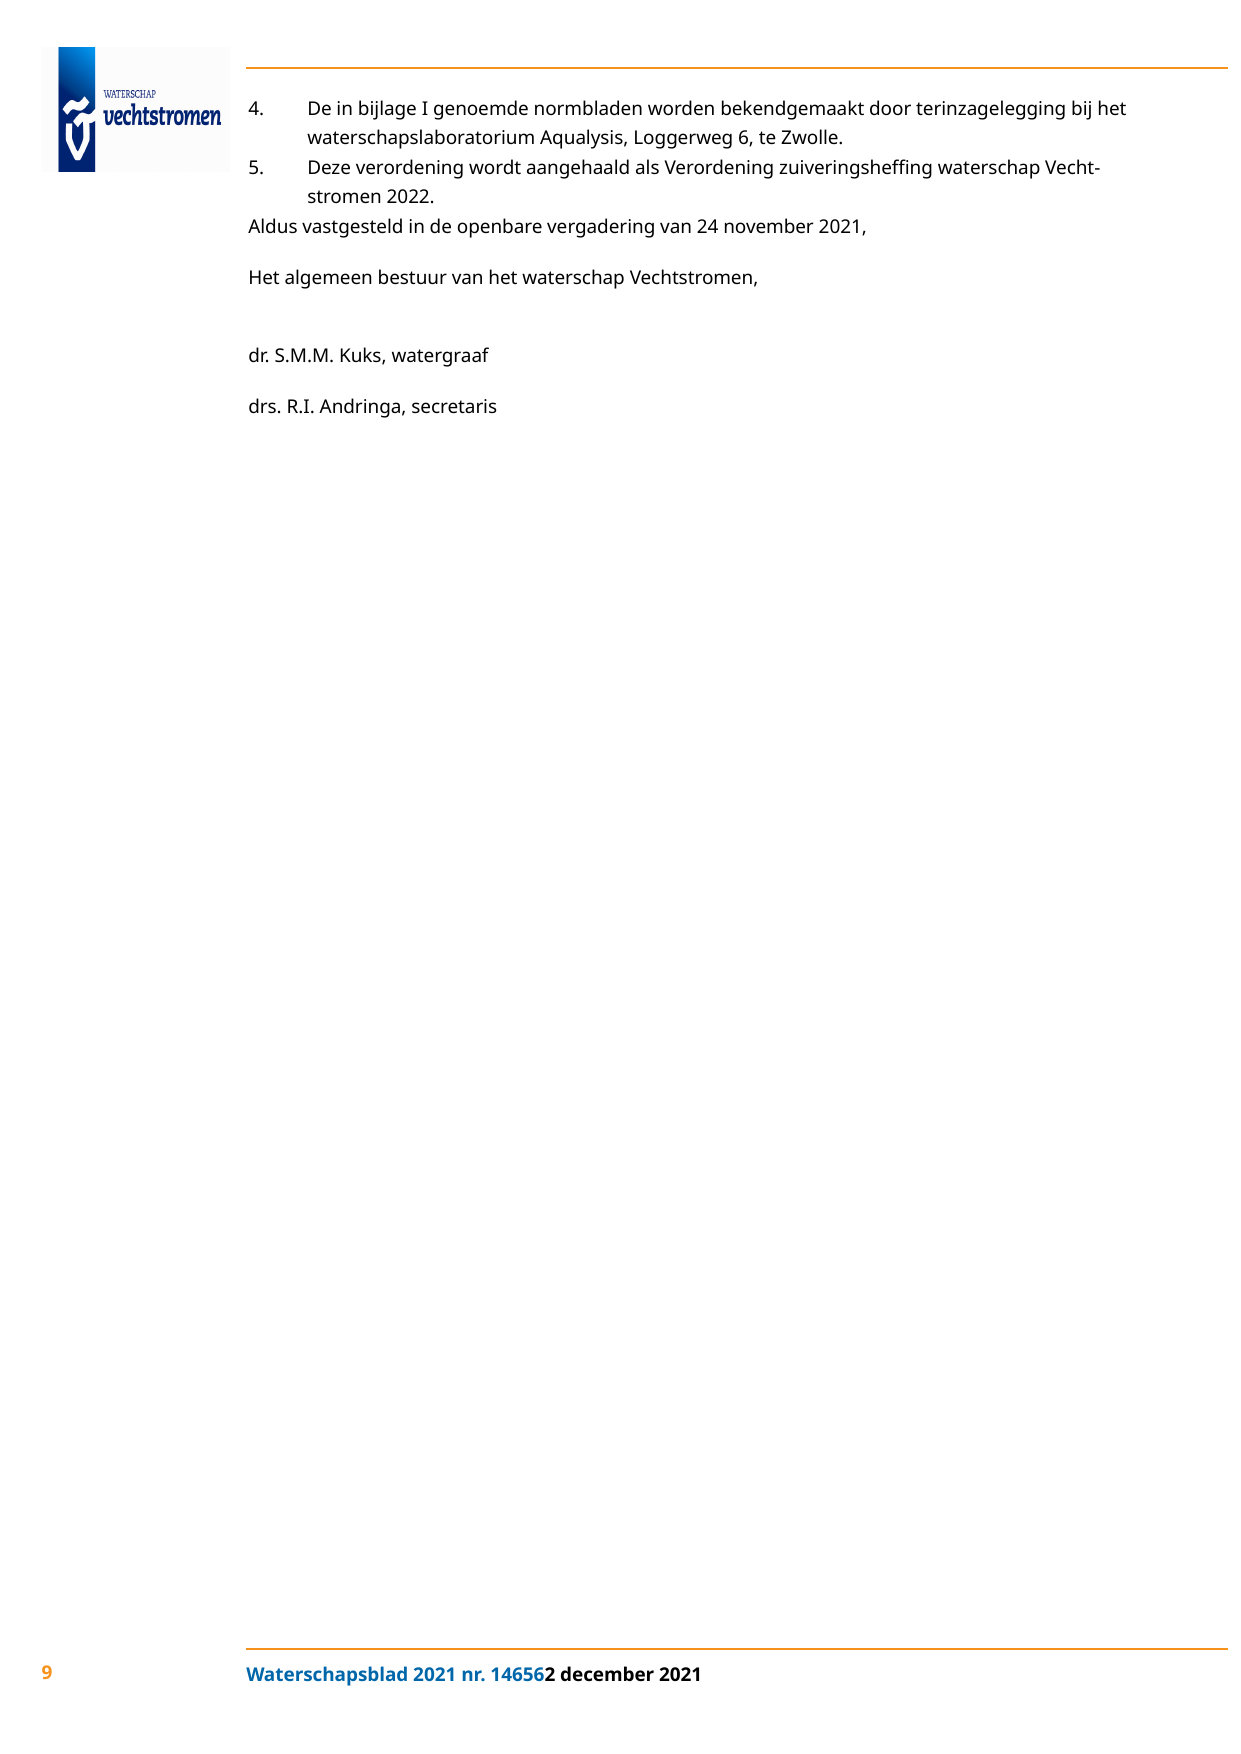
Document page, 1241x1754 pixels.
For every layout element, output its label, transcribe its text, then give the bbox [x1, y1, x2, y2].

list Deze verordening wordt aangehaald als Verordening zuiveringsheffing waterschap Vecht-stromen 2022. [248, 154, 1152, 209]
text Het algemeen bestuur van het waterschap Vechtstromen, [248, 264, 1152, 290]
text Aldus vastgesteld in de openbare vergadering van 24 november 2021, [248, 213, 1152, 239]
text drs. R.I. Andringa, secretaris [248, 393, 1152, 419]
list De in bijlage I genoemde normbladen worden bekendgemaakt door terinzagelegging bij het waterschapslaboratorium Aqualysis, Loggerweg 6, te Zwolle. [248, 95, 1152, 150]
text dr. S.M.M. Kuks, watergraaf [248, 342, 1152, 367]
picture [41, 47, 231, 172]
